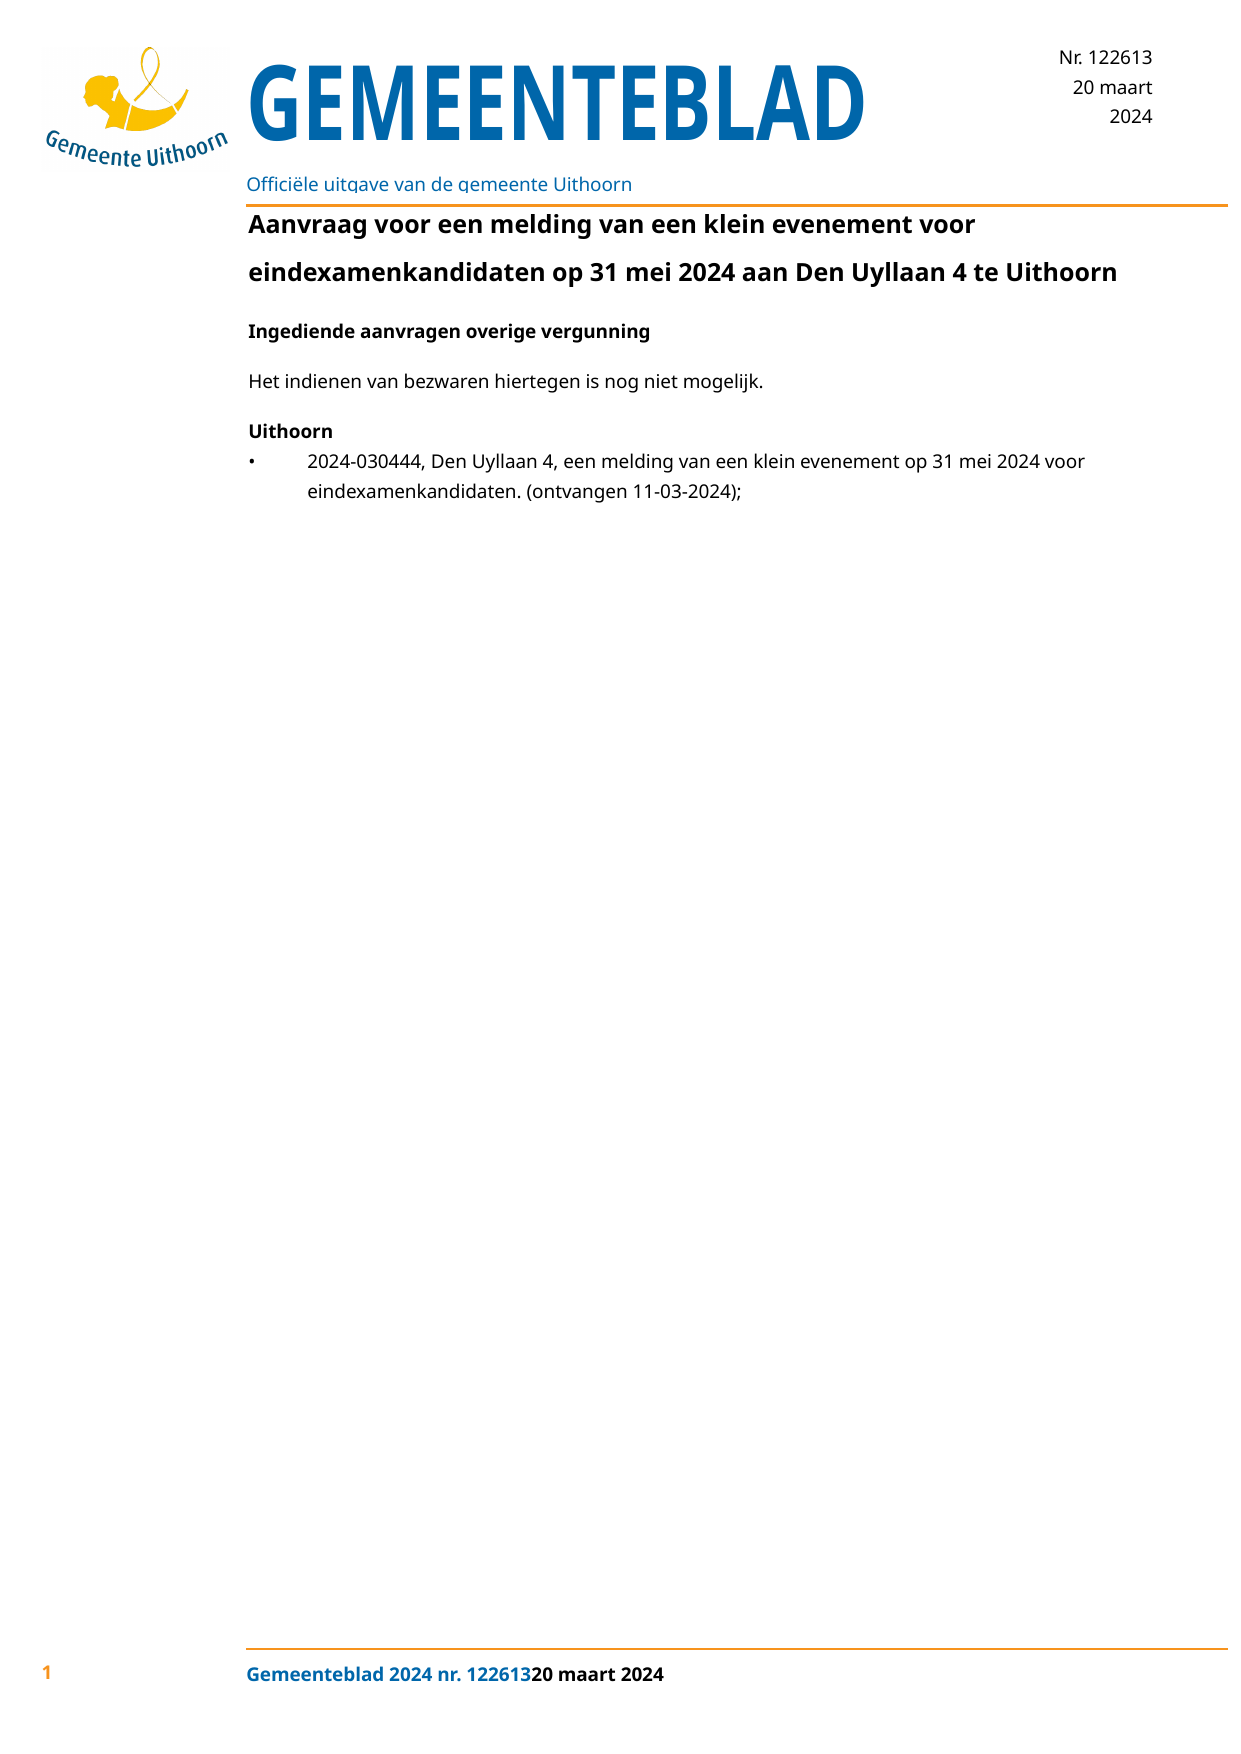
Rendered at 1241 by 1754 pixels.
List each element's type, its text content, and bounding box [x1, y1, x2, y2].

picture [41, 47, 231, 172]
text Aanvraag voor een melding van een klein evenement voor eindexamenkandidaten op 31 mei 2024 aan Den Uyllaan 4 te Uithoorn [248, 207, 1152, 288]
text Uithoorn [248, 419, 1152, 444]
text Het indienen van bezwaren hiertegen is nog niet mogelijk. [248, 368, 1152, 394]
text Ingediende aanvragen overige vergunning [248, 318, 1152, 344]
list 2024-030444, Den Uyllaan 4, een melding van een klein evenement op 31 mei 2024 voor eindexamenkandidaten. (ontvangen 11-03-2024); [248, 448, 1152, 504]
